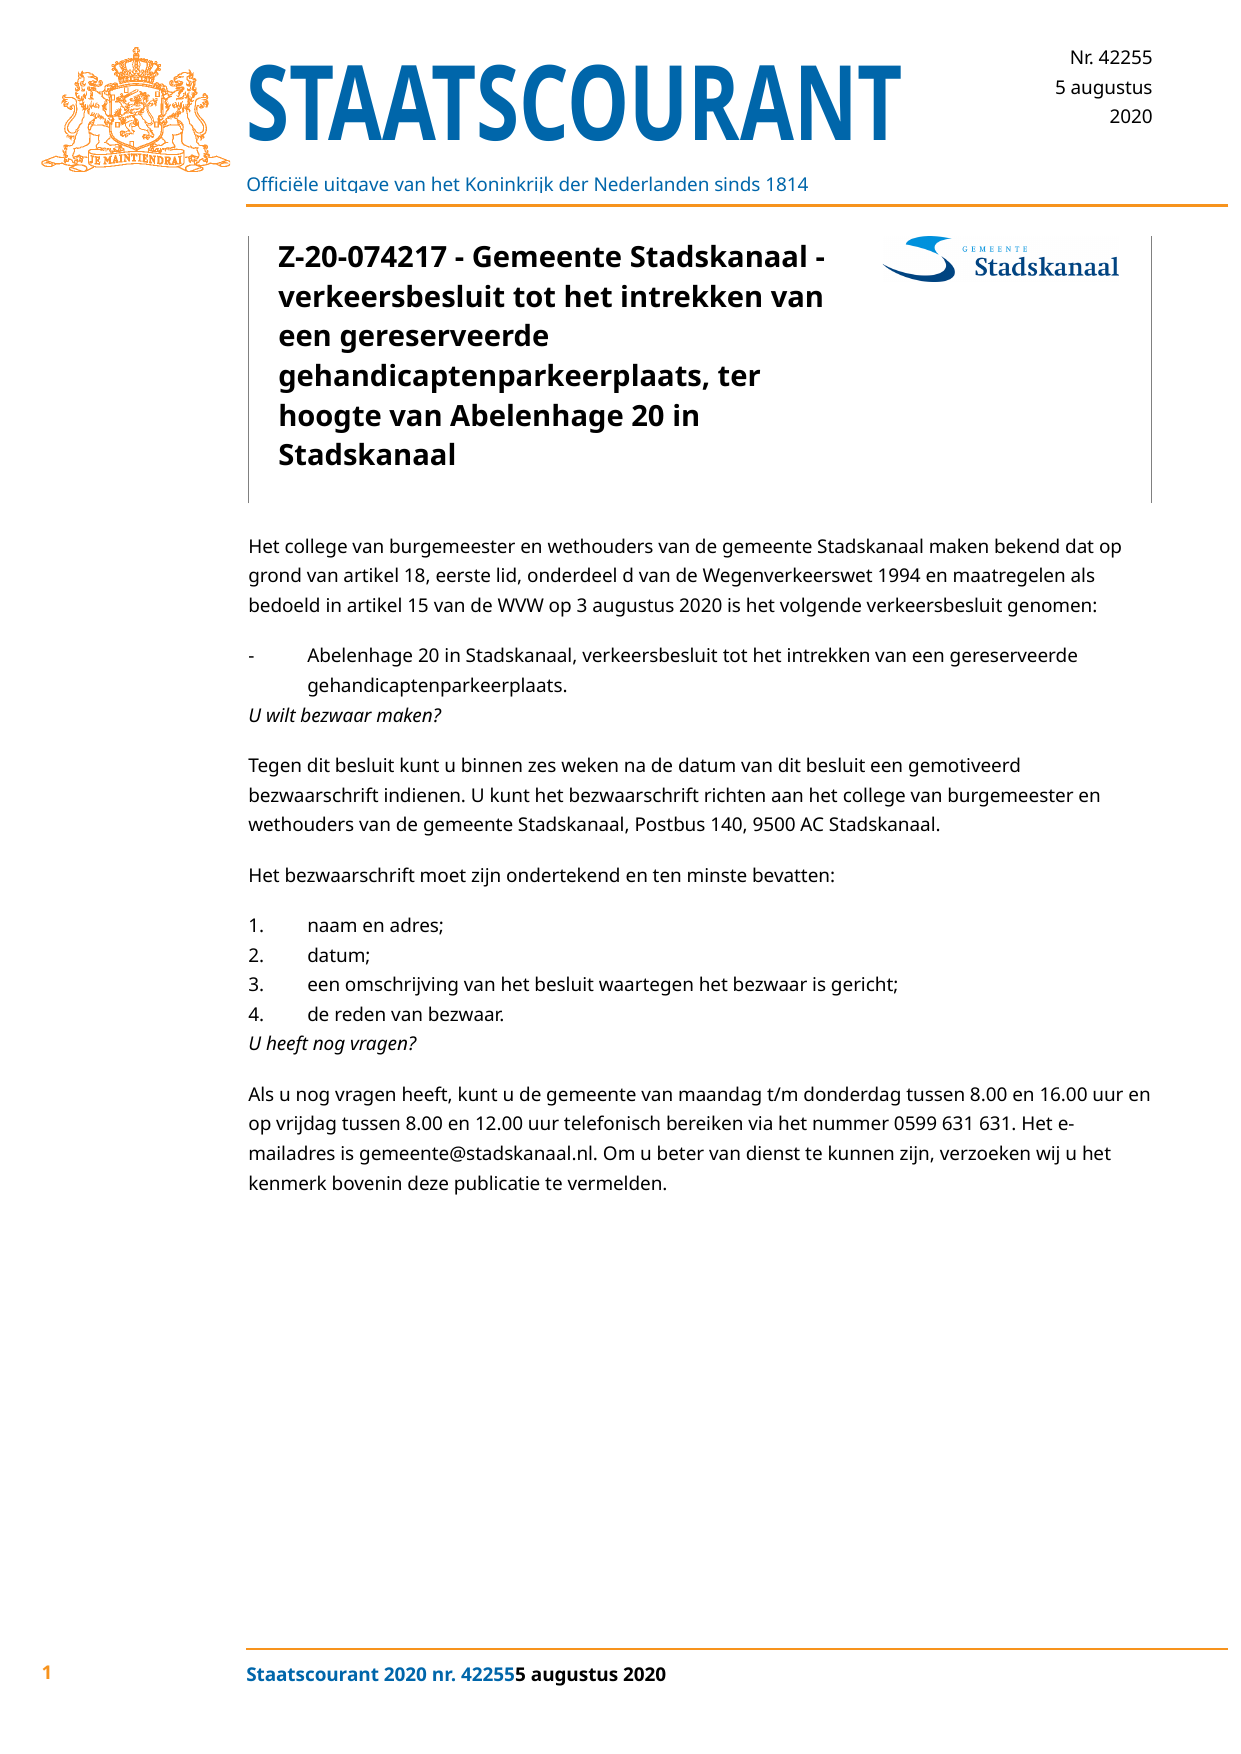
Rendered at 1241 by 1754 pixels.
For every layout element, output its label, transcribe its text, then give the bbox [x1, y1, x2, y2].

picture [882, 236, 1119, 282]
text U wilt bezwaar maken? [248, 702, 1152, 727]
text Tegen dit besluit kunt u binnen zes weken na de datum van dit besluit een gemotiveerd bezwaarschrift indienen. U kunt het bezwaarschrift richten aan het college van burgemeester en wethouders van de gemeente Stadskanaal, Postbus 140, 9500 AC Stadskanaal. [248, 752, 1152, 837]
table_header Z-20-074217 - Gemeente Stadskanaal - verkeersbesluit tot het intrekken van een gereserveerde gehandicaptenparkeerplaats, ter hoogte van Abelenhage 20 in Stadskanaal [249, 236, 850, 503]
list de reden van bezwaar. [248, 1001, 1152, 1027]
table_header [850, 236, 1151, 503]
text U heeft nog vragen? [248, 1031, 1152, 1056]
list Abelenhage 20 in Stadskanaal, verkeersbesluit tot het intrekken van een gereserveerde gehandicaptenparkeerplaats. [248, 643, 1152, 698]
picture [41, 47, 231, 172]
list datum; [248, 942, 1152, 967]
text Het college van burgemeester en wethouders van de gemeente Stadskanaal maken bekend dat op grond van artikel 18, eerste lid, onderdeel d van de Wegenverkeerswet 1994 en maatregelen als bedoeld in artikel 15 van de WVW op 3 augustus 2020 is het volgende verkeersbesluit genomen: [248, 533, 1152, 618]
list naam en adres; [248, 912, 1152, 938]
text Als u nog vragen heeft, kunt u de gemeente van maandag t/m donderdag tussen 8.00 en 16.00 uur en op vrijdag tussen 8.00 en 12.00 uur telefonisch bereiken via het nummer 0599 631 631. Het e-mailadres is gemeente@stadskanaal.nl. Om u beter van dienst te kunnen zijn, verzoeken wij u het kenmerk bovenin deze publicatie te vermelden. [248, 1081, 1152, 1195]
list een omschrijving van het besluit waartegen het bezwaar is gericht; [248, 971, 1152, 997]
text Het bezwaarschrift moet zijn ondertekend en ten minste bevatten: [248, 862, 1152, 887]
